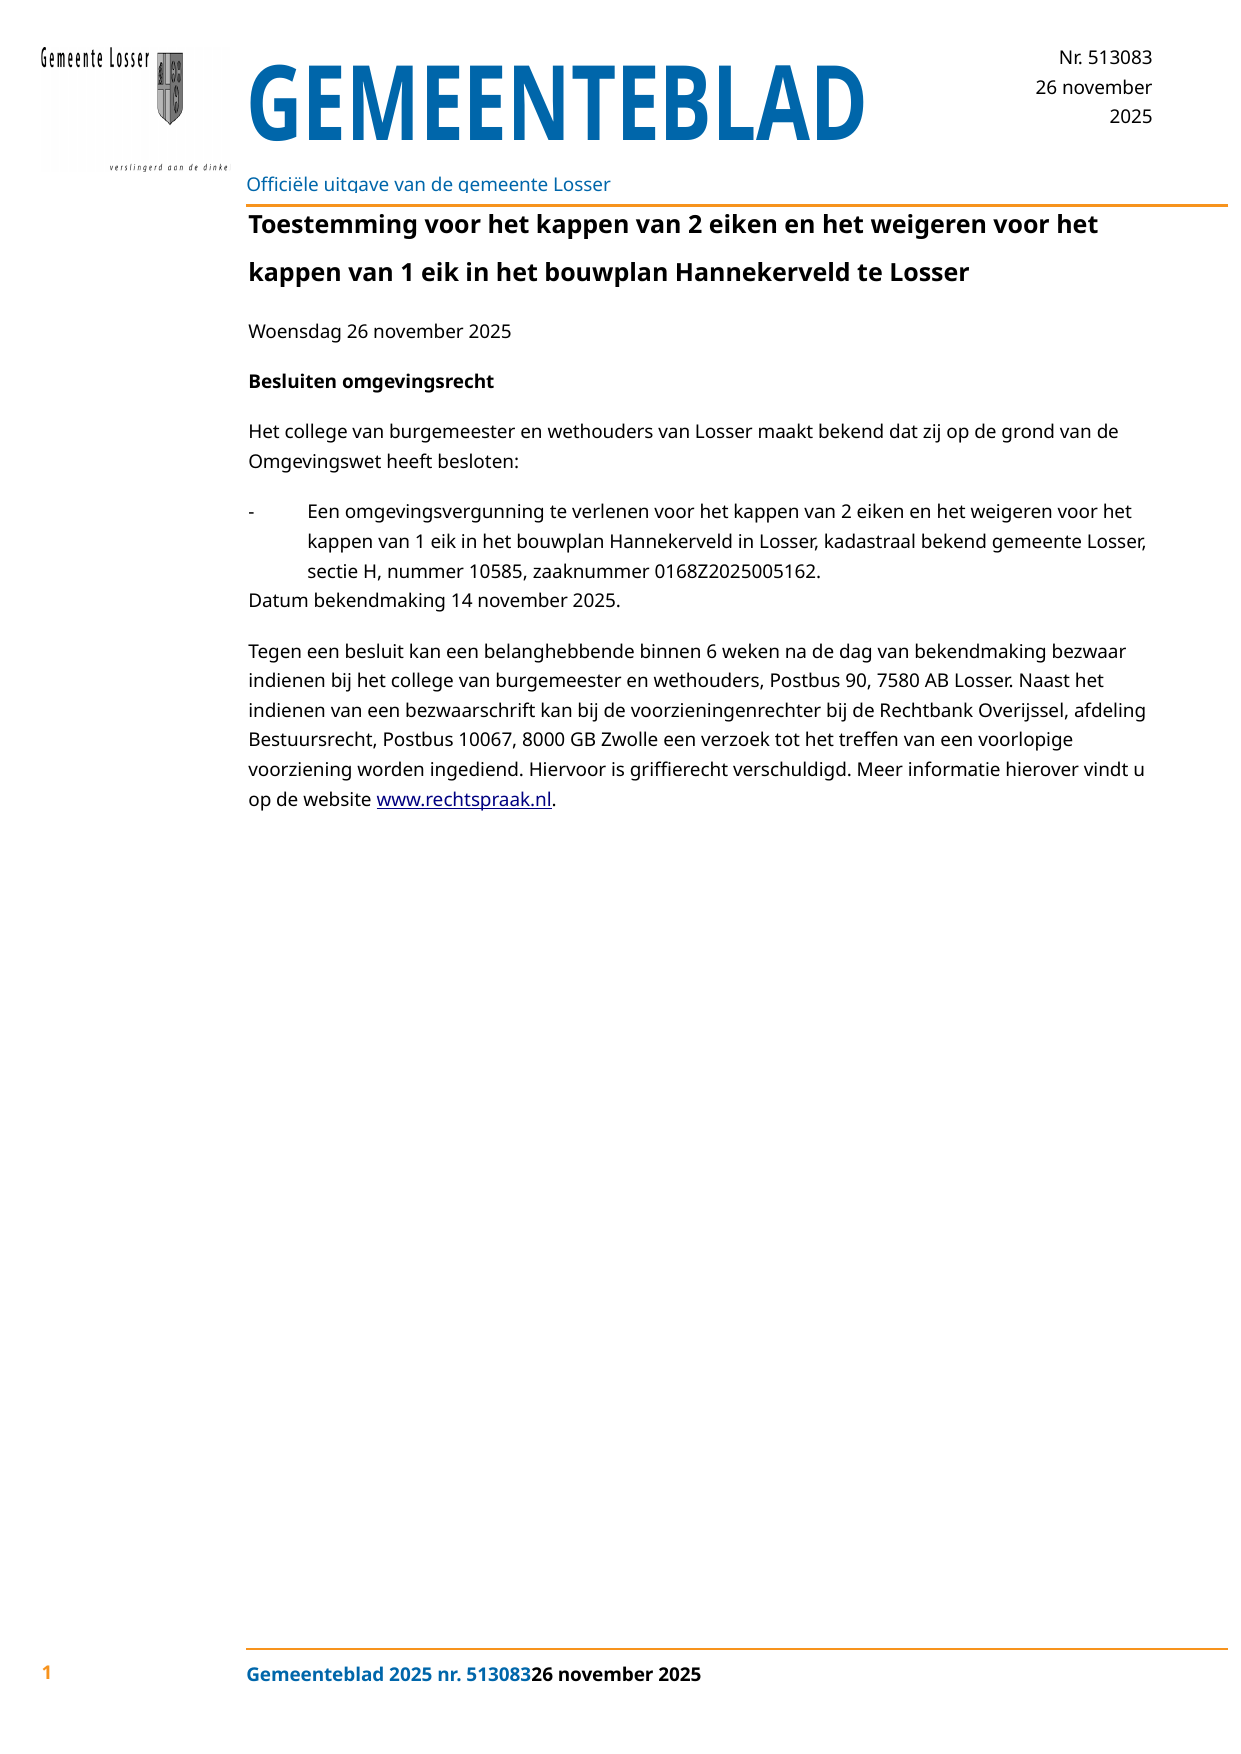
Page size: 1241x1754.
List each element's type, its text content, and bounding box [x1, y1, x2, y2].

picture [41, 47, 231, 172]
text Het college van burgemeester en wethouders van Losser maakt bekend dat zij op de grond van de Omgevingswet heeft besloten: [248, 419, 1152, 474]
text Besluiten omgevingsrecht [248, 368, 1152, 394]
list Een omgevingsvergunning te verlenen voor het kappen van 2 eiken en het weigeren voor het kappen van 1 eik in het bouwplan Hannekerveld in Losser, kadastraal bekend gemeente Losser, sectie H, nummer 10585, zaaknummer 0168Z2025005162. [248, 499, 1152, 584]
text Datum bekendmaking 14 november 2025. [248, 587, 1152, 613]
text Woensdag 26 november 2025 [248, 318, 1152, 344]
text Toestemming voor het kappen van 2 eiken en het weigeren voor het kappen van 1 eik in het bouwplan Hannekerveld te Losser [248, 207, 1152, 288]
text Tegen een besluit kan een belanghebbende binnen 6 weken na de dag van bekendmaking bezwaar indienen bij het college van burgemeester en wethouders, Postbus 90, 7580 AB Losser. Naast het indienen van een bezwaarschrift kan bij de voorzieningenrechter bij de Rechtbank Overijssel, afdeling Bestuursrecht, Postbus 10067, 8000 GB Zwolle een verzoek tot het treffen van een voorlopige voorziening worden ingediend. Hiervoor is griffierecht verschuldigd. Meer informatie hierover vindt u op de website www.rechtspraak.nl. [248, 638, 1152, 812]
